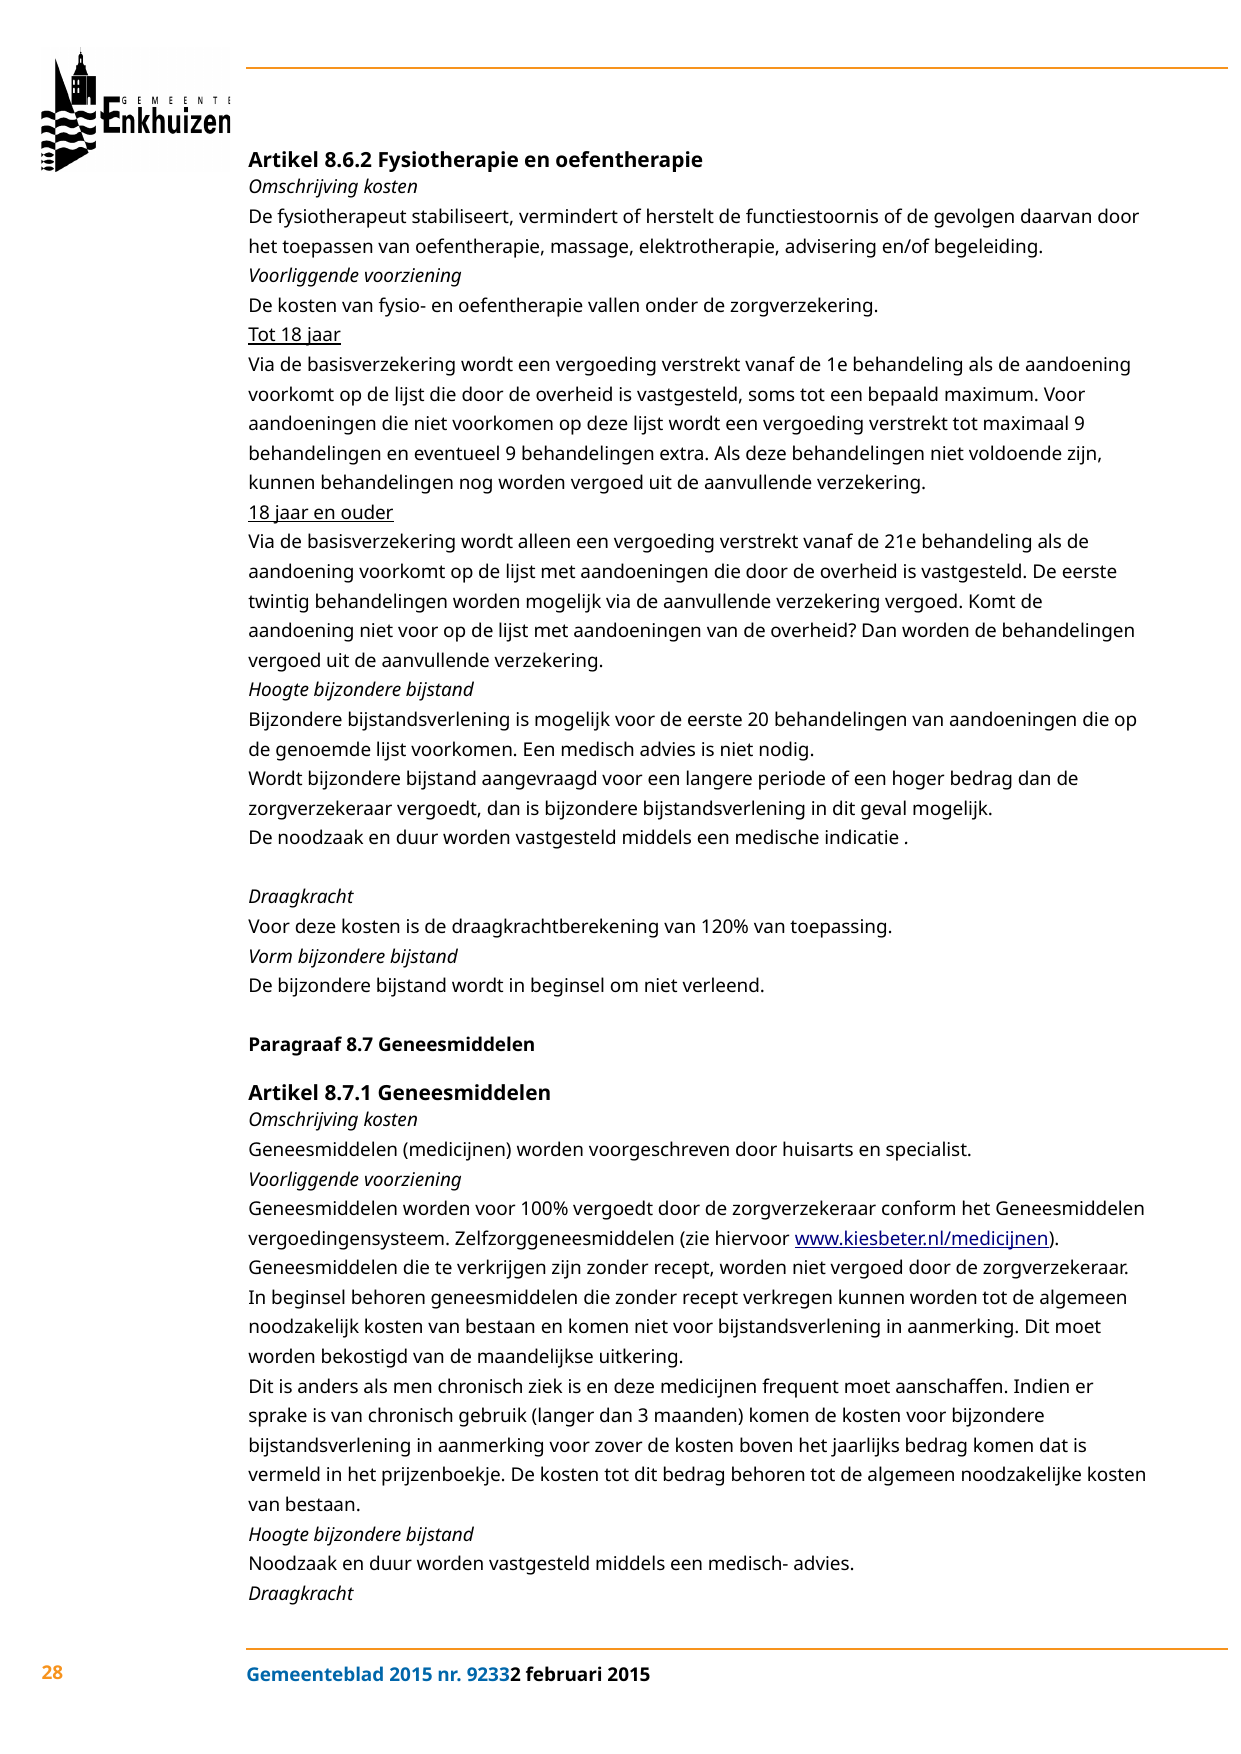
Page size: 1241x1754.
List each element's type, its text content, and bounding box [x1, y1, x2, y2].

text Vorm bijzondere bijstand [248, 943, 1152, 968]
text Omschrijving kosten [248, 174, 1152, 199]
text Paragraaf 8.7 Geneesmiddelen [248, 1032, 1152, 1057]
text 18 jaar en ouder [248, 499, 1152, 525]
text Voorliggende voorziening [248, 262, 1152, 288]
text Artikel 8.7.1 Geneesmiddelen [248, 1078, 1152, 1107]
text Voorliggende voorziening [248, 1166, 1152, 1191]
text Dit is anders als men chronisch ziek is en deze medicijnen frequent moet aanschaffen. Indien er sprake is van chronisch gebruik (langer dan 3 maanden) komen de kosten voor bijzondere bijstandsverlening in aanmerking voor zover de kosten boven het jaarlijks bedrag komen dat is vermeld in het prijzenboekje. De kosten tot dit bedrag behoren tot de algemeen noodzakelijke kosten van bestaan. [248, 1373, 1152, 1517]
text Bijzondere bijstandsverlening is mogelijk voor de eerste 20 behandelingen van aandoeningen die op de genoemde lijst voorkomen. Een medisch advies is niet nodig. [248, 706, 1152, 761]
text Tot 18 jaar [248, 322, 1152, 347]
text De kosten van fysio- en oefentherapie vallen onder de zorgverzekering. [248, 292, 1152, 318]
text De noodzaak en duur worden vastgesteld middels een medische indicatie . [248, 824, 1152, 850]
text Draagkracht [248, 884, 1152, 909]
text Artikel 8.6.2 Fysiotherapie en oefentherapie [248, 145, 1152, 174]
text Wordt bijzondere bijstand aangevraagd voor een langere periode of een hoger bedrag dan de zorgverzekeraar vergoedt, dan is bijzondere bijstandsverlening in dit geval mogelijk. [248, 765, 1152, 821]
text Geneesmiddelen worden voor 100% vergoedt door de zorgverzekeraar conform het Geneesmiddelen vergoedingensysteem. Zelfzorggeneesmiddelen (zie hiervoor www.kiesbeter.nl/medicijnen). Geneesmiddelen die te verkrijgen zijn zonder recept, worden niet vergoed door de zorgverzekeraar. [248, 1195, 1152, 1280]
picture [41, 47, 231, 172]
text Via de basisverzekering wordt een vergoeding verstrekt vanaf de 1e behandeling als de aandoening voorkomt op de lijst die door de overheid is vastgesteld, soms tot een bepaald maximum. Voor aandoeningen die niet voorkomen op deze lijst wordt een vergoeding verstrekt tot maximaal 9 behandelingen en eventueel 9 behandelingen extra. Als deze behandelingen niet voldoende zijn, kunnen behandelingen nog worden vergoed uit de aanvullende verzekering. [248, 351, 1152, 495]
text De fysiotherapeut stabiliseert, vermindert of herstelt de functiestoornis of de gevolgen daarvan door het toepassen van oefentherapie, massage, elektrotherapie, advisering en/of begeleiding. [248, 203, 1152, 258]
text Voor deze kosten is de draagkrachtberekening van 120% van toepassing. [248, 913, 1152, 939]
text Hoogte bijzondere bijstand [248, 1521, 1152, 1546]
text Draagkracht [248, 1580, 1152, 1606]
text Noodzaak en duur worden vastgesteld middels een medisch- advies. [248, 1550, 1152, 1576]
text Omschrijving kosten [248, 1107, 1152, 1132]
text Geneesmiddelen (medicijnen) worden voorgeschreven door huisarts en specialist. [248, 1136, 1152, 1162]
text In beginsel behoren geneesmiddelen die zonder recept verkregen kunnen worden tot de algemeen noodzakelijk kosten van bestaan en komen niet voor bijstandsverlening in aanmerking. Dit moet worden bekostigd van de maandelijkse uitkering. [248, 1284, 1152, 1369]
text De bijzondere bijstand wordt in beginsel om niet verleend. [248, 972, 1152, 998]
text Via de basisverzekering wordt alleen een vergoeding verstrekt vanaf de 21e behandeling als de aandoening voorkomt op de lijst met aandoeningen die door de overheid is vastgesteld. De eerste twintig behandelingen worden mogelijk via de aanvullende verzekering vergoed. Komt de aandoening niet voor op de lijst met aandoeningen van de overheid? Dan worden de behandelingen vergoed uit de aanvullende verzekering. [248, 529, 1152, 673]
text Hoogte bijzondere bijstand [248, 677, 1152, 702]
